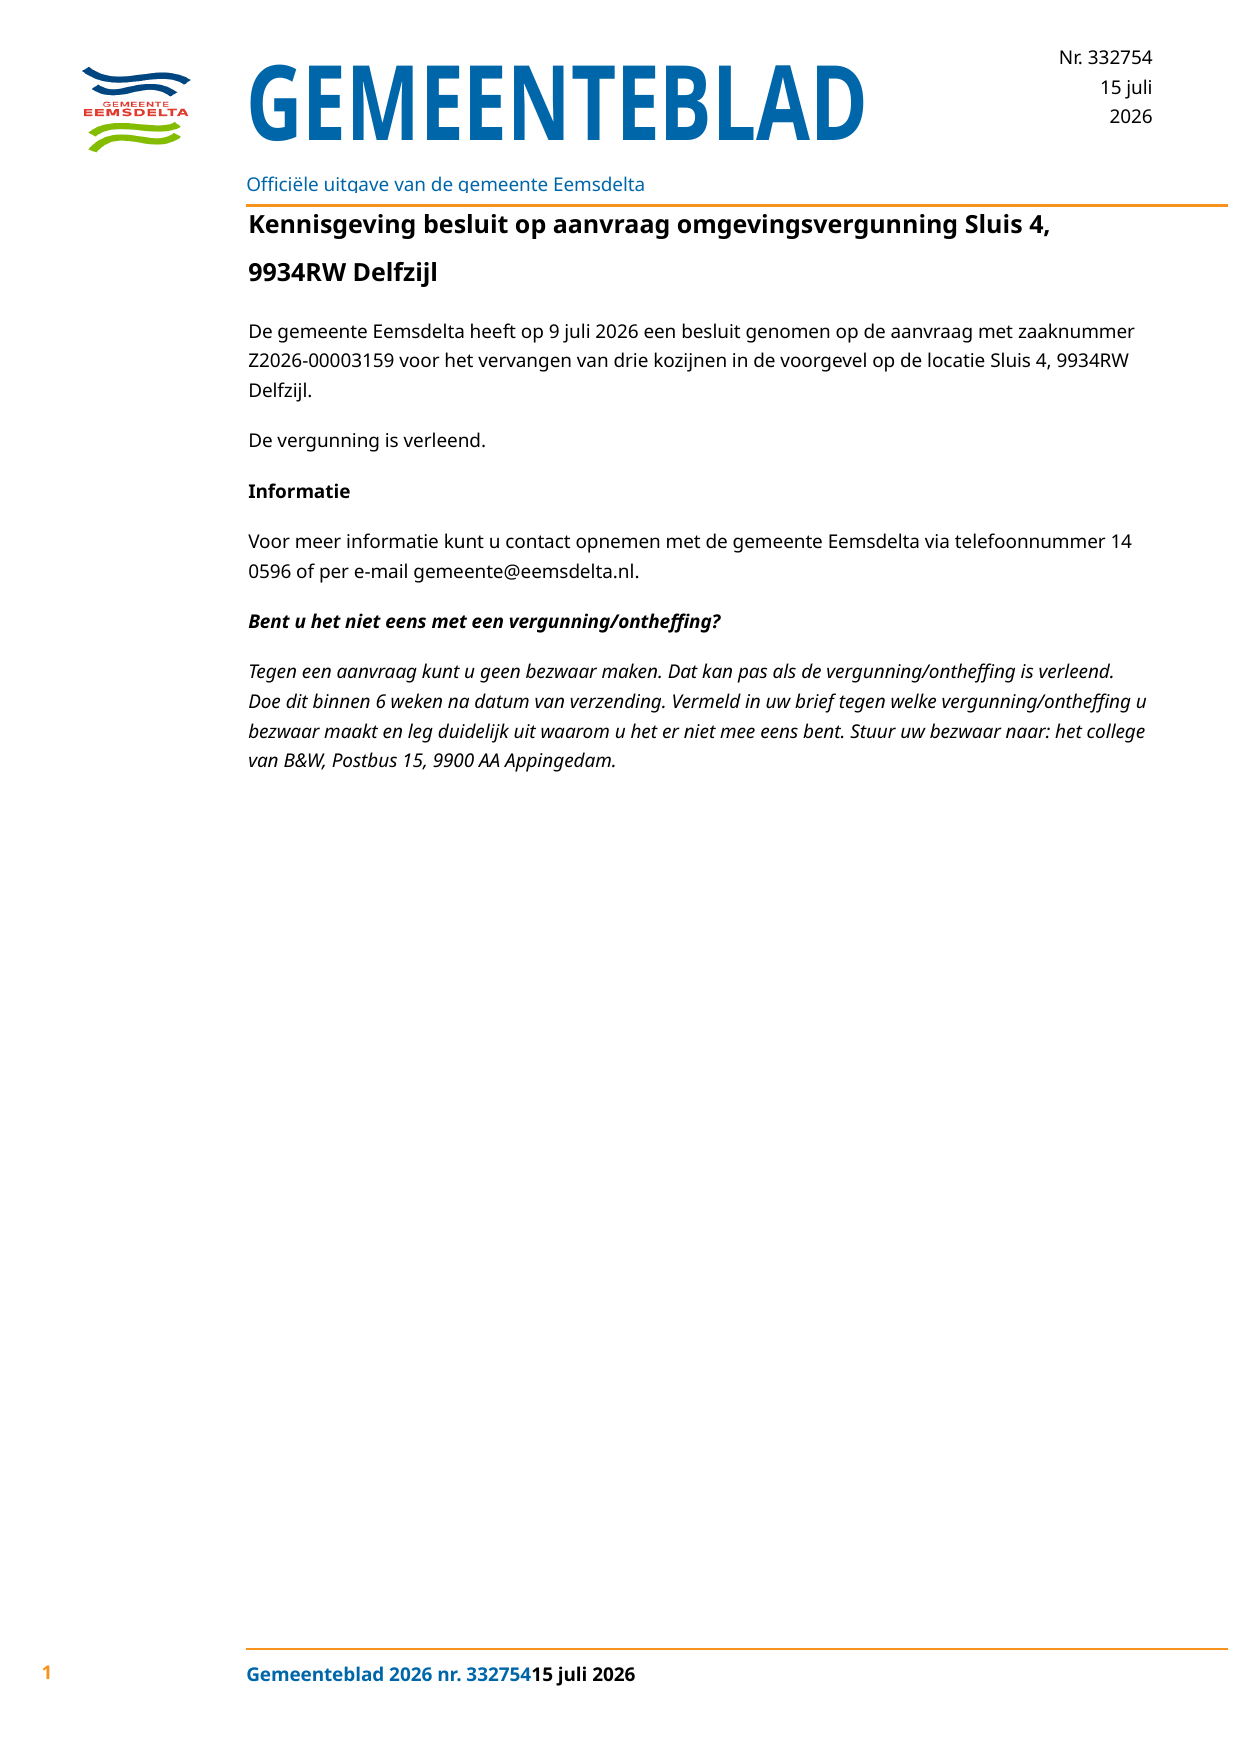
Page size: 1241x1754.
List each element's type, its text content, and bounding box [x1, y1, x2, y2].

text Kennisgeving besluit op aanvraag omgevingsvergunning Sluis 4, 9934RW Delfzijl [248, 207, 1152, 288]
text Informatie [248, 478, 1152, 504]
text Voor meer informatie kunt u contact opnemen met de gemeente Eemsdelta via telefoonnummer 14 0596 of per e-mail gemeente@eemsdelta.nl. [248, 528, 1152, 584]
picture [41, 47, 231, 172]
text De gemeente Eemsdelta heeft op 9 juli 2026 een besluit genomen op de aanvraag met zaaknummer Z2026-00003159 voor het vervangen van drie kozijnen in de voorgevel op de locatie Sluis 4, 9934RW Delfzijl. [248, 318, 1152, 403]
text De vergunning is verleend. [248, 427, 1152, 453]
text Tegen een aanvraag kunt u geen bezwaar maken. Dat kan pas als de vergunning/ontheffing is verleend. Doe dit binnen 6 weken na datum van verzending. Vermeld in uw brief tegen welke vergunning/ontheffing u bezwaar maakt en leg duidelijk uit waarom u het er niet mee eens bent. Stuur uw bezwaar naar: het college van B&W, Postbus 15, 9900 AA Appingedam. [248, 659, 1152, 773]
text Bent u het niet eens met een vergunning/ontheffing? [248, 608, 1152, 634]
